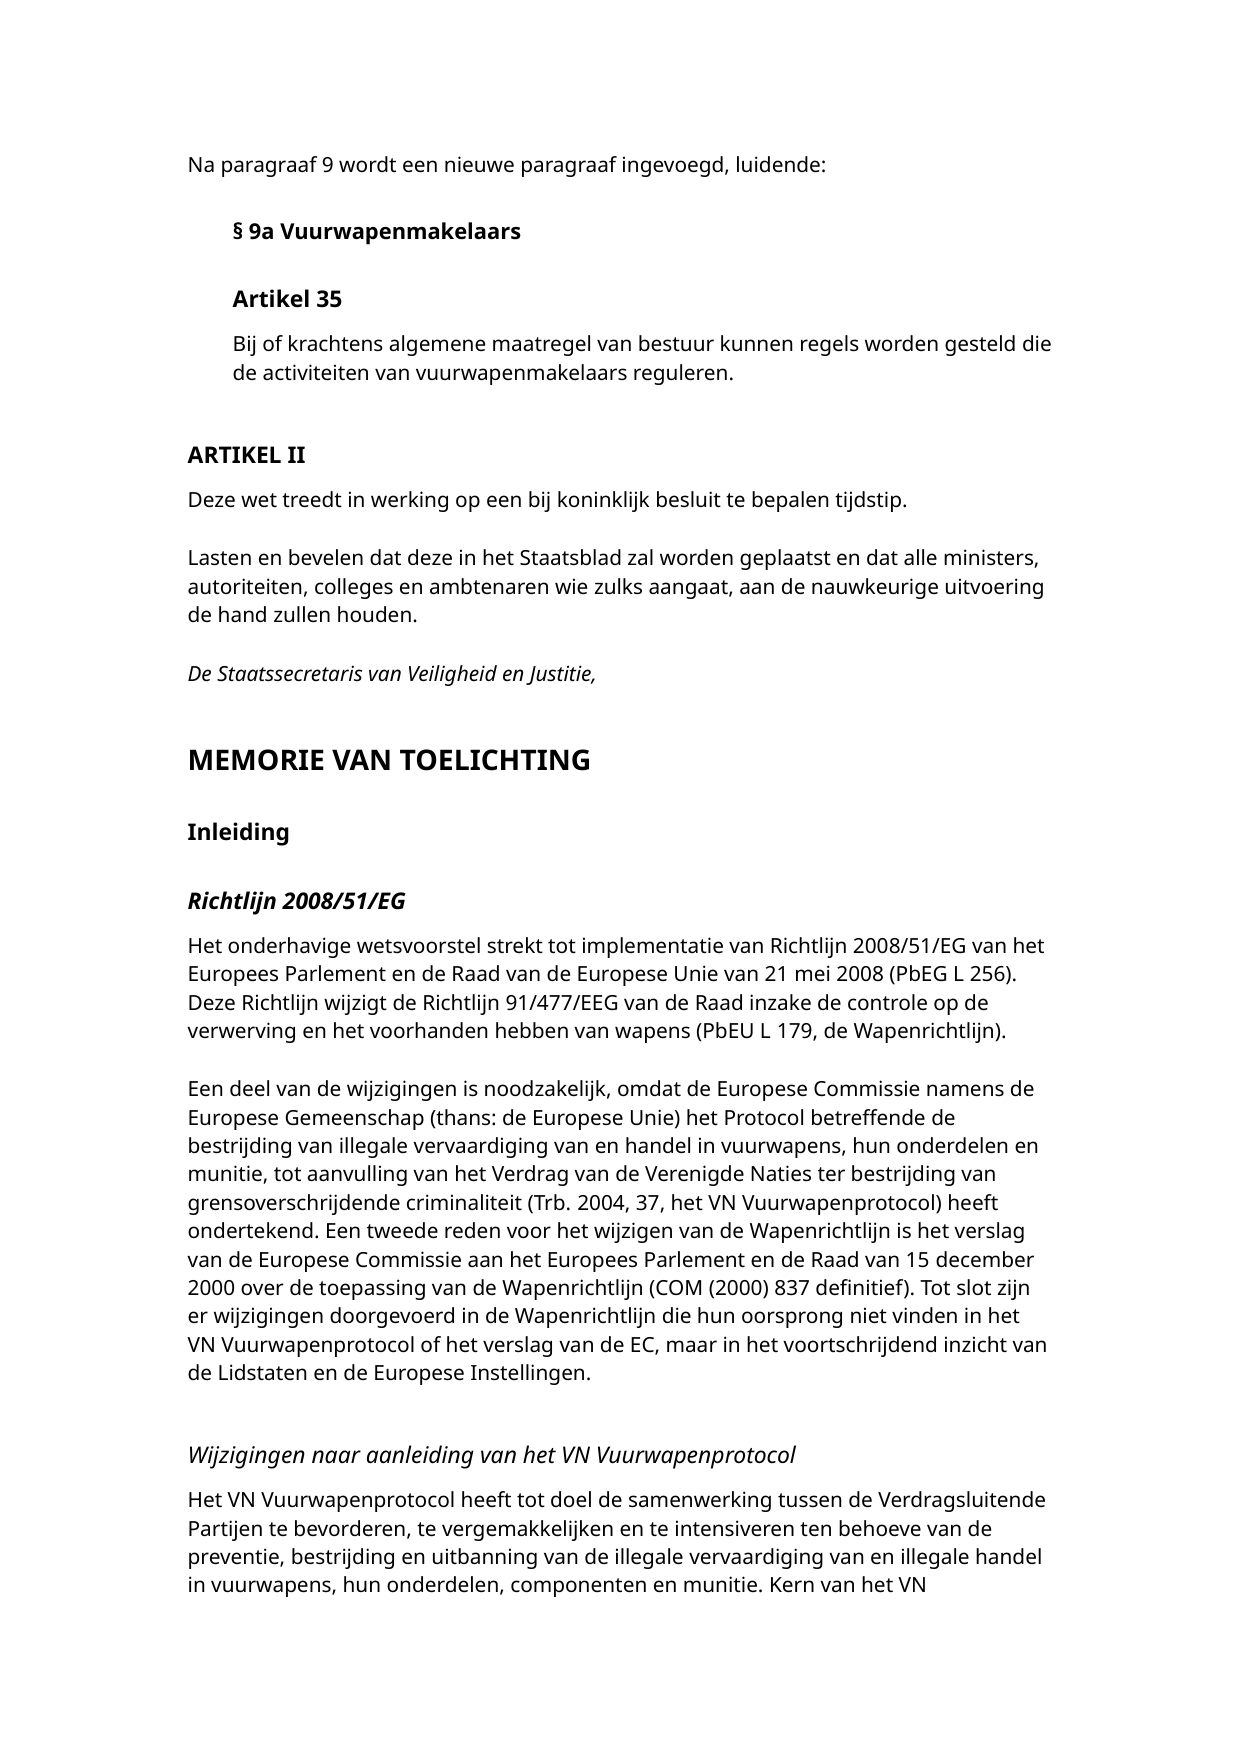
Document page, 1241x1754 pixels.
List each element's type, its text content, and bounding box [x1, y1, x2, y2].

subtitle § 9a Vuurwapenmakelaars [232, 216, 1053, 246]
subtitle MEMORIE VAN TOELICHTING [187, 740, 1053, 778]
text Het VN Vuurwapenprotocol heeft tot doel de samenwerking tussen de Verdragsluitende Partijen te bevorderen, te vergemakkelijken en te intensiveren ten behoeve van de preventie, bestrijding en uitbanning van de illegale vervaardiging van en illegale handel in vuurwapens, hun onderdelen, componenten en munitie. Kern van het VN [187, 1485, 1053, 1599]
text Na paragraaf 9 wordt een nieuwe paragraaf ingevoegd, luidende: [187, 150, 1053, 178]
subtitle Wijzigingen naar aanleiding van het VN Vuurwapenprotocol [187, 1439, 1053, 1470]
text Het onderhavige wetsvoorstel strekt tot implementatie van Richtlijn 2008/51/EG van het Europees Parlement en de Raad van de Europese Unie van 21 mei 2008 (PbEG L 256). Deze Richtlijn wijzigt de Richtlijn 91/477/EEG van de Raad inzake de controle op de verwerving en het voorhanden hebben van wapens (PbEU L 179, de Wapenrichtlijn). [187, 931, 1053, 1045]
text De Staatssecretaris van Veiligheid en Justitie, [187, 659, 1053, 687]
subtitle Artikel 35 [232, 283, 1053, 314]
subtitle Inleiding [187, 816, 1053, 847]
text Een deel van de wijzigingen is noodzakelijk, omdat de Europese Commissie namens de Europese Gemeenschap (thans: de Europese Unie) het Protocol betreffende de bestrijding van illegale vervaardiging van en handel in vuurwapens, hun onderdelen en munitie, tot aanvulling van het Verdrag van de Verenigde Naties ter bestrijding van grensoverschrijdende criminaliteit (Trb. 2004, 37, het VN Vuurwapenprotocol) heeft ondertekend. Een tweede reden voor het wijzigen van de Wapenrichtlijn is het verslag van de Europese Commissie aan het Europees Parlement en de Raad van 15 december 2000 over de toepassing van de Wapenrichtlijn (COM (2000) 837 definitief). Tot slot zijn er wijzigingen doorgevoerd in de Wapenrichtlijn die hun oorsprong niet vinden in het VN Vuurwapenprotocol of het verslag van de EC, maar in het voortschrijdend inzicht van de Lidstaten en de Europese Instellingen. [187, 1074, 1053, 1387]
subtitle ARTIKEL II [187, 439, 1053, 470]
text Bij of krachtens algemene maatregel van bestuur kunnen regels worden gesteld die de activiteiten van vuurwapenmakelaars reguleren. [232, 329, 1053, 386]
text Lasten en bevelen dat deze in het Staatsblad zal worden geplaatst en dat alle ministers, autoriteiten, colleges en ambtenaren wie zulks aangaat, aan de nauwkeurige uitvoering de hand zullen houden. [187, 543, 1053, 629]
subtitle Richtlijn 2008/51/EG [187, 885, 1053, 916]
text Deze wet treedt in werking op een bij koninklijk besluit te bepalen tijdstip. [187, 485, 1053, 513]
